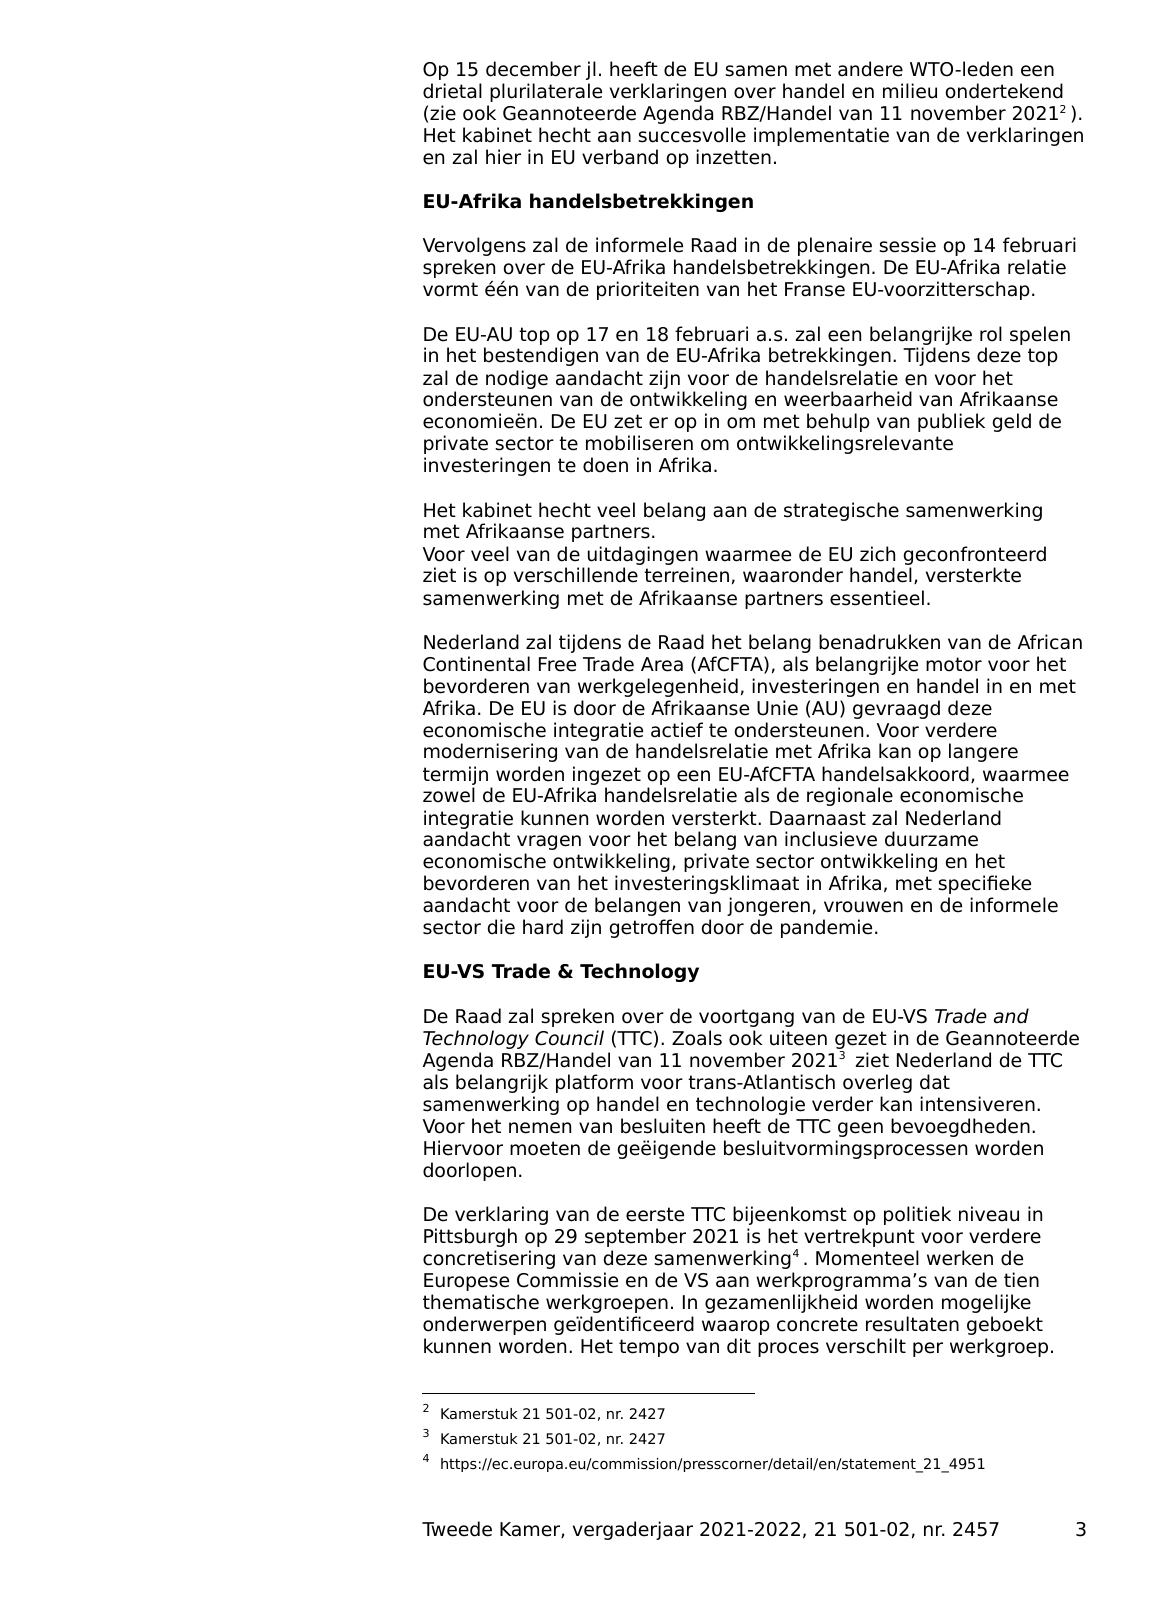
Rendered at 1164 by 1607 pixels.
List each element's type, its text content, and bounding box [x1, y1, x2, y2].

text Kamerstuk 21 501-02, nr. 2427 [422, 1427, 1087, 1449]
text Kamerstuk 21 501-02, nr. 2427 [422, 1402, 1087, 1424]
subtitle EU-Afrika handelsbetrekkingen [422, 191, 1087, 213]
text Op 15 december jl. heeft de EU samen met andere WTO-leden een drietal plurilaterale verklaringen over handel en milieu ondertekend (zie ook Geannoteerde Agenda RBZ/Handel van 11 november 2021). Het kabinet hecht aan succesvolle implementatie van de verklaringen en zal hier in EU verband op inzetten. [422, 59, 1087, 169]
text De Raad zal spreken over de voortgang van de EU-VS Trade and Technology Council (TTC). Zoals ook uiteen gezet in de Geannoteerde Agenda RBZ/Handel van 11 november 2021 ziet Nederland de TTC als belangrijk platform voor trans-Atlantisch overleg dat samenwerking op handel en technologie verder kan intensiveren. Voor het nemen van besluiten heeft de TTC geen bevoegdheden. Hiervoor moeten de geëigende besluitvormingsprocessen worden doorlopen. [422, 1006, 1087, 1181]
text De EU-AU top op 17 en 18 februari a.s. zal een belangrijke rol spelen in het bestendigen van de EU-Afrika betrekkingen. Tijdens deze top zal de nodige aandacht zijn voor de handelsrelatie en voor het ondersteunen van de ontwikkeling en weerbaarheid van Afrikaanse economieën. De EU zet er op in om met behulp van publiek geld de private sector te mobiliseren om ontwikkelingsrelevante investeringen te doen in Afrika. [422, 323, 1087, 477]
text De verklaring van de eerste TTC bijeenkomst op politiek niveau in Pittsburgh op 29 september 2021 is het vertrekpunt voor verdere concretisering van deze samenwerking. Momenteel werken de Europese Commissie en de VS aan werkprogramma’s van de tien thematische werkgroepen. In gezamenlijkheid worden mogelijke onderwerpen geïdentificeerd waarop concrete resultaten geboekt kunnen worden. Het tempo van dit proces verschilt per werkgroep. [422, 1204, 1087, 1357]
text Vervolgens zal de informele Raad in de plenaire sessie op 14 februari spreken over de EU-Afrika handelsbetrekkingen. De EU-Afrika relatie vormt één van de prioriteiten van het Franse EU-voorzitterschap. [422, 235, 1087, 301]
text Nederland zal tijdens de Raad het belang benadrukken van de African Continental Free Trade Area (AfCFTA), als belangrijke motor voor het bevorderen van werkgelegenheid, investeringen en handel in en met Afrika. De EU is door de Afrikaanse Unie (AU) gevraagd deze economische integratie actief te ondersteunen. Voor verdere modernisering van de handelsrelatie met Afrika kan op langere termijn worden ingezet op een EU-AfCFTA handelsakkoord, waarmee zowel de EU-Afrika handelsrelatie als de regionale economische integratie kunnen worden versterkt. Daarnaast zal Nederland aandacht vragen voor het belang van inclusieve duurzame economische ontwikkeling, private sector ontwikkeling en het bevorderen van het investeringsklimaat in Afrika, met specifieke aandacht voor de belangen van jongeren, vrouwen en de informele sector die hard zijn getroffen door de pandemie. [422, 632, 1087, 939]
text Het kabinet hecht veel belang aan de strategische samenwerking met Afrikaanse partners. [422, 499, 1087, 543]
text https://ec.europa.eu/commission/presscorner/detail/en/statement_21_4951 [422, 1452, 1087, 1474]
subtitle EU-VS Trade & Technology [422, 961, 1087, 983]
text Voor veel van de uitdagingen waarmee de EU zich geconfronteerd ziet is op verschillende terreinen, waaronder handel, versterkte samenwerking met de Afrikaanse partners essentieel. [422, 543, 1087, 609]
